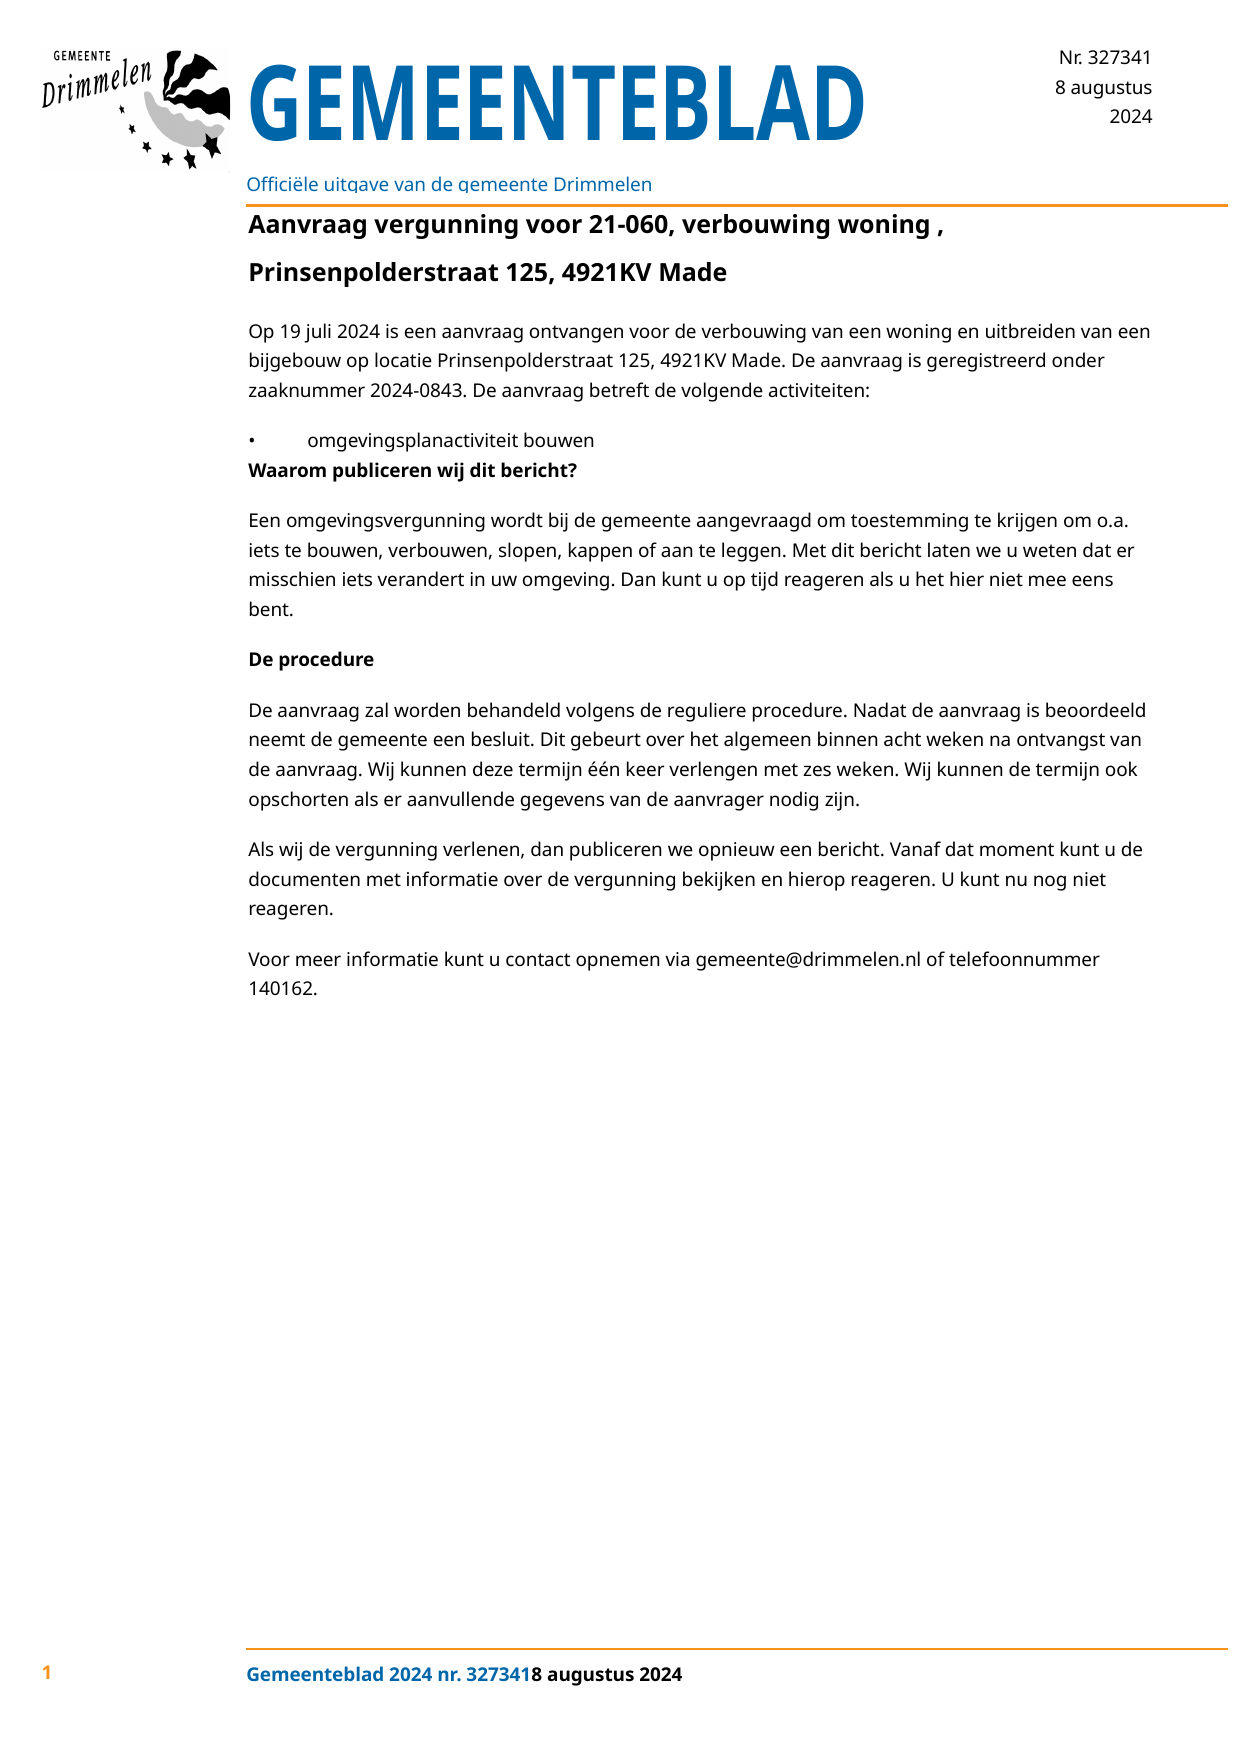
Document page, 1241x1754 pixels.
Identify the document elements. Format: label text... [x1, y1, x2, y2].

text Voor meer informatie kunt u contact opnemen via gemeente@drimmelen.nl of telefoonnummer 140162. [248, 946, 1152, 1001]
text De aanvraag zal worden behandeld volgens de reguliere procedure. Nadat de aanvraag is beoordeeld neemt de gemeente een besluit. Dit gebeurt over het algemeen binnen acht weken na ontvangst van de aanvraag. Wij kunnen deze termijn één keer verlengen met zes weken. Wij kunnen de termijn ook opschorten als er aanvullende gegevens van de aanvrager nodig zijn. [248, 697, 1152, 812]
list omgevingsplanactiviteit bouwen [248, 427, 1152, 453]
text Een omgevingsvergunning wordt bij de gemeente aangevraagd om toestemming te krijgen om o.a. iets te bouwen, verbouwen, slopen, kappen of aan te leggen. Met dit bericht laten we u weten dat er misschien iets verandert in uw omgeving. Dan kunt u op tijd reageren als u het hier niet mee eens bent. [248, 507, 1152, 622]
text Op 19 juli 2024 is een aanvraag ontvangen voor de verbouwing van een woning en uitbreiden van een bijgebouw op locatie Prinsenpolderstraat 125, 4921KV Made. De aanvraag is geregistreerd onder zaaknummer 2024-0843. De aanvraag betreft de volgende activiteiten: [248, 318, 1152, 403]
text Als wij de vergunning verlenen, dan publiceren we opnieuw een bericht. Vanaf dat moment kunt u de documenten met informatie over de vergunning bekijken en hierop reageren. U kunt nu nog niet reageren. [248, 836, 1152, 921]
text Aanvraag vergunning voor 21-060, verbouwing woning , Prinsenpolderstraat 125, 4921KV Made [248, 207, 1152, 288]
text Waarom publiceren wij dit bericht? [248, 457, 1152, 483]
text De procedure [248, 647, 1152, 672]
picture [41, 47, 231, 172]
